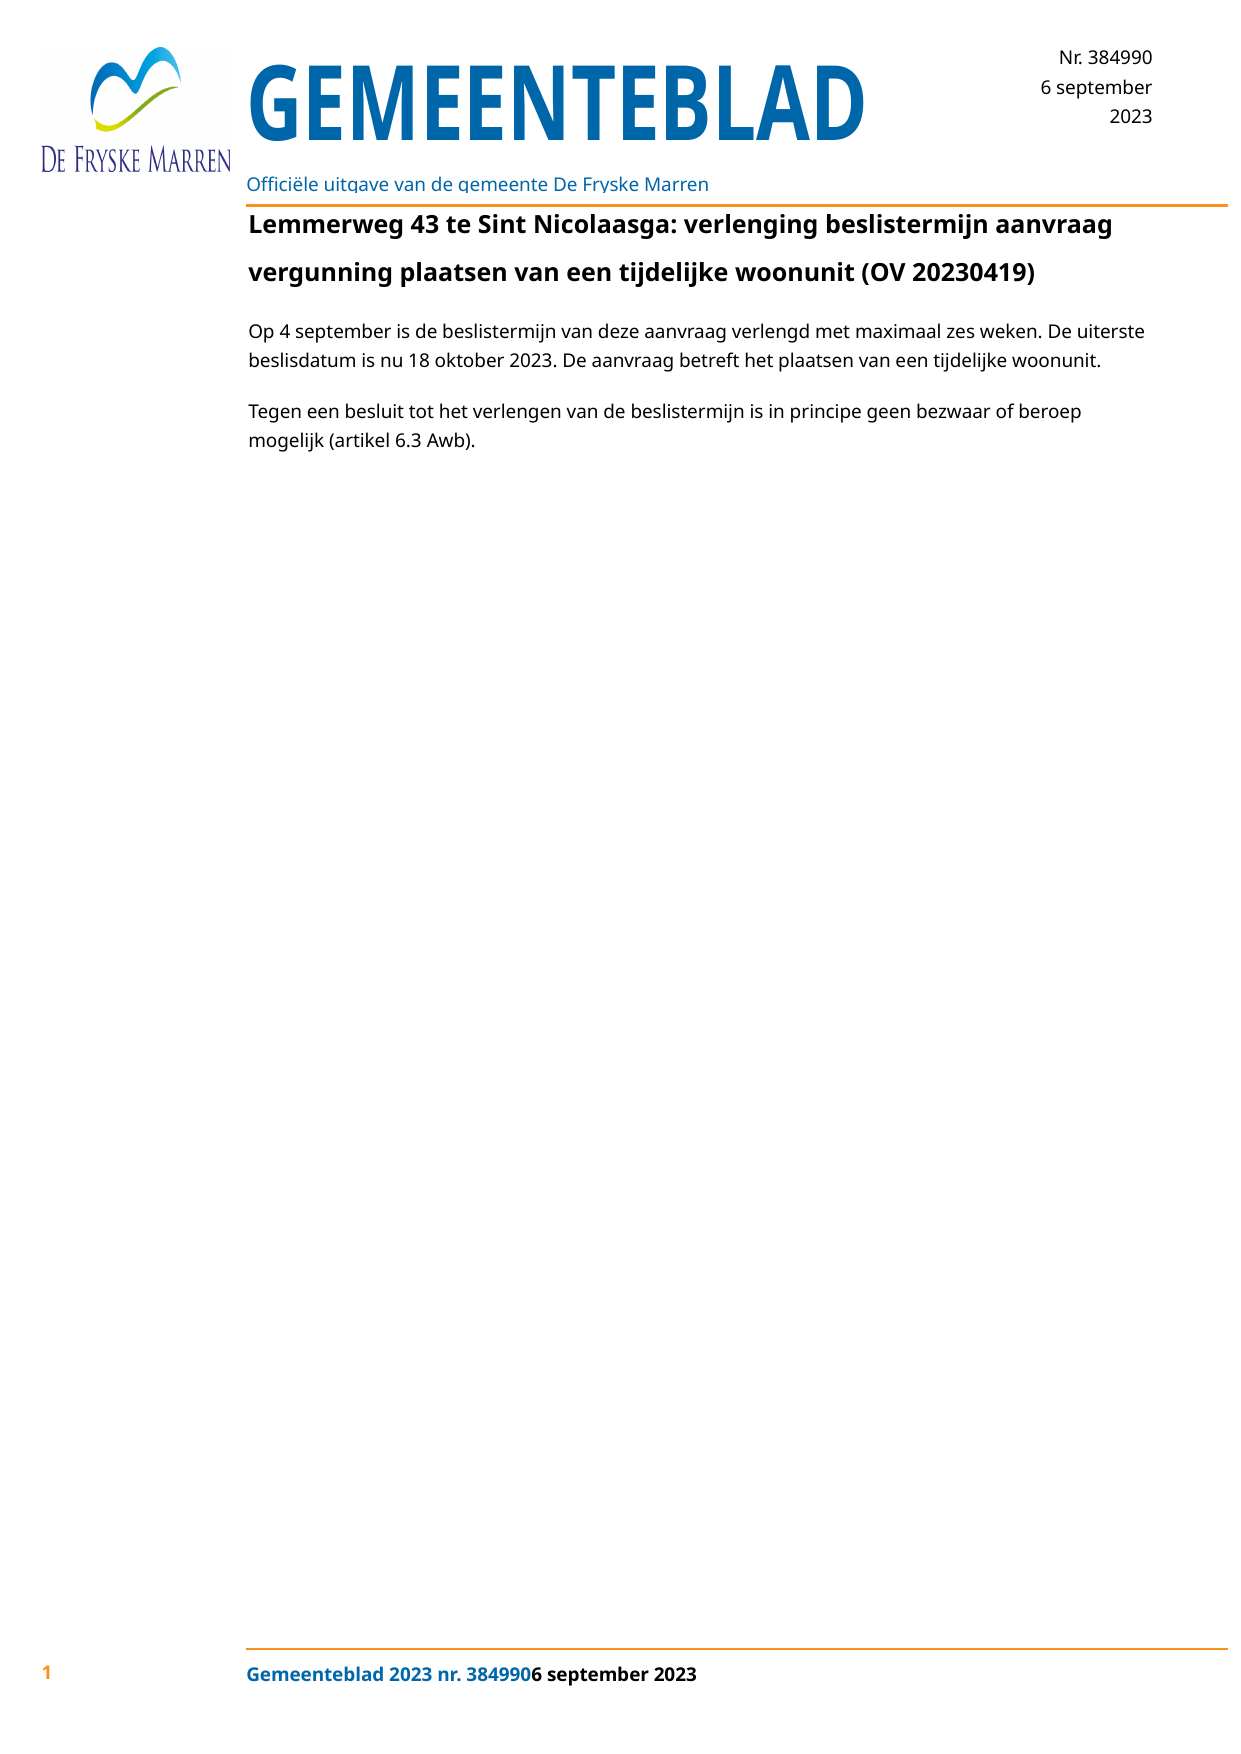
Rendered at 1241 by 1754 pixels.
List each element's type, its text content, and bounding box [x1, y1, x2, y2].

text Op 4 september is de beslistermijn van deze aanvraag verlengd met maximaal zes weken. De uiterste beslisdatum is nu 18 oktober 2023. De aanvraag betreft het plaatsen van een tijdelijke woonunit. [248, 318, 1152, 373]
text Tegen een besluit tot het verlengen van de beslistermijn is in principe geen bezwaar of beroep mogelijk (artikel 6.3 Awb). [248, 398, 1152, 453]
text Lemmerweg 43 te Sint Nicolaasga: verlenging beslistermijn aanvraag vergunning plaatsen van een tijdelijke woonunit (OV 20230419) [248, 207, 1152, 288]
picture [41, 47, 231, 172]
